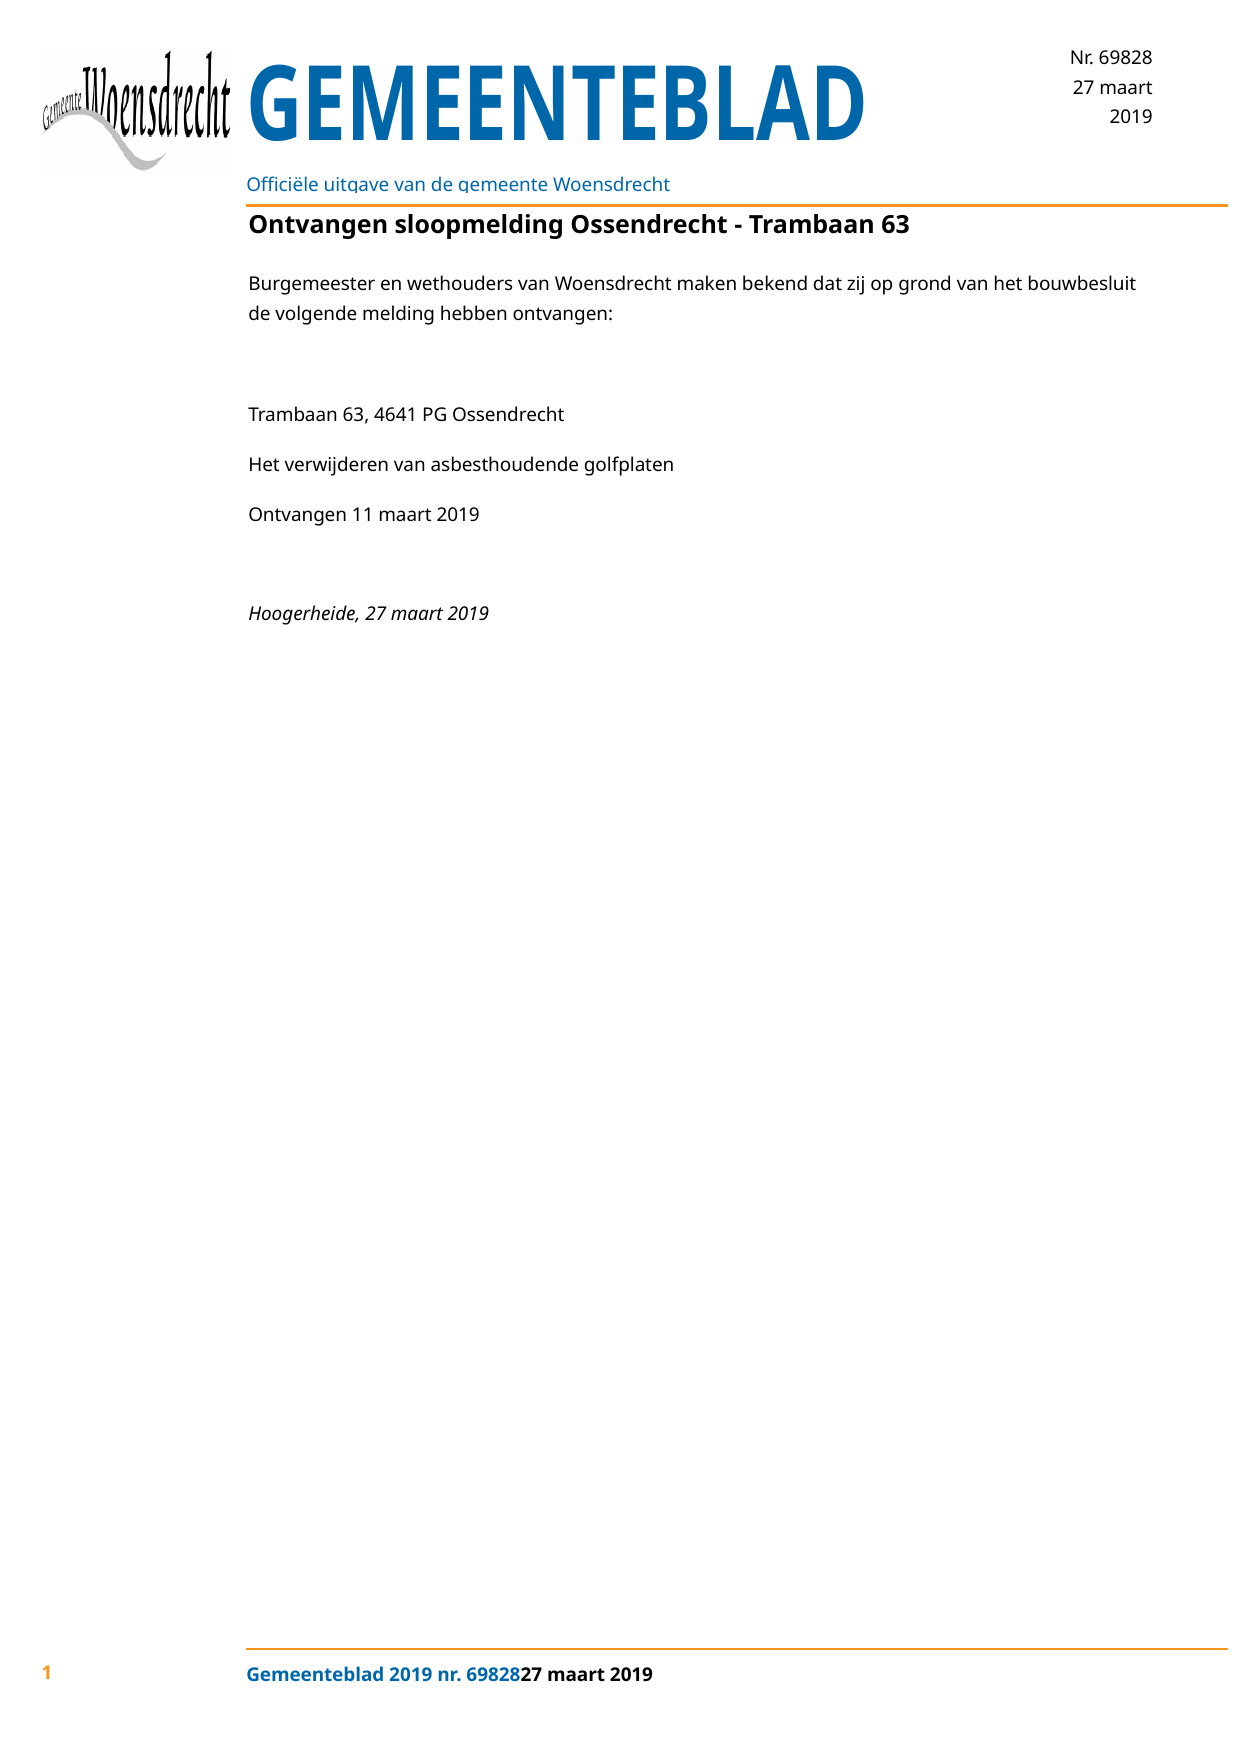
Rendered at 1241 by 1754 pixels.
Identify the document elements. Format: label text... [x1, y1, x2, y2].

text Ontvangen sloopmelding Ossendrecht - Trambaan 63 [248, 207, 1152, 241]
text Het verwijderen van asbesthoudende golfplaten [248, 451, 1152, 477]
text Trambaan 63, 4641 PG Ossendrecht [248, 401, 1152, 426]
text Hoogerheide, 27 maart 2019 [248, 600, 1152, 626]
text Ontvangen 11 maart 2019 [248, 502, 1152, 527]
picture [41, 47, 231, 172]
text Burgemeester en wethouders van Woensdrecht maken bekend dat zij op grond van het bouwbesluit de volgende melding hebben ontvangen: [248, 270, 1152, 326]
